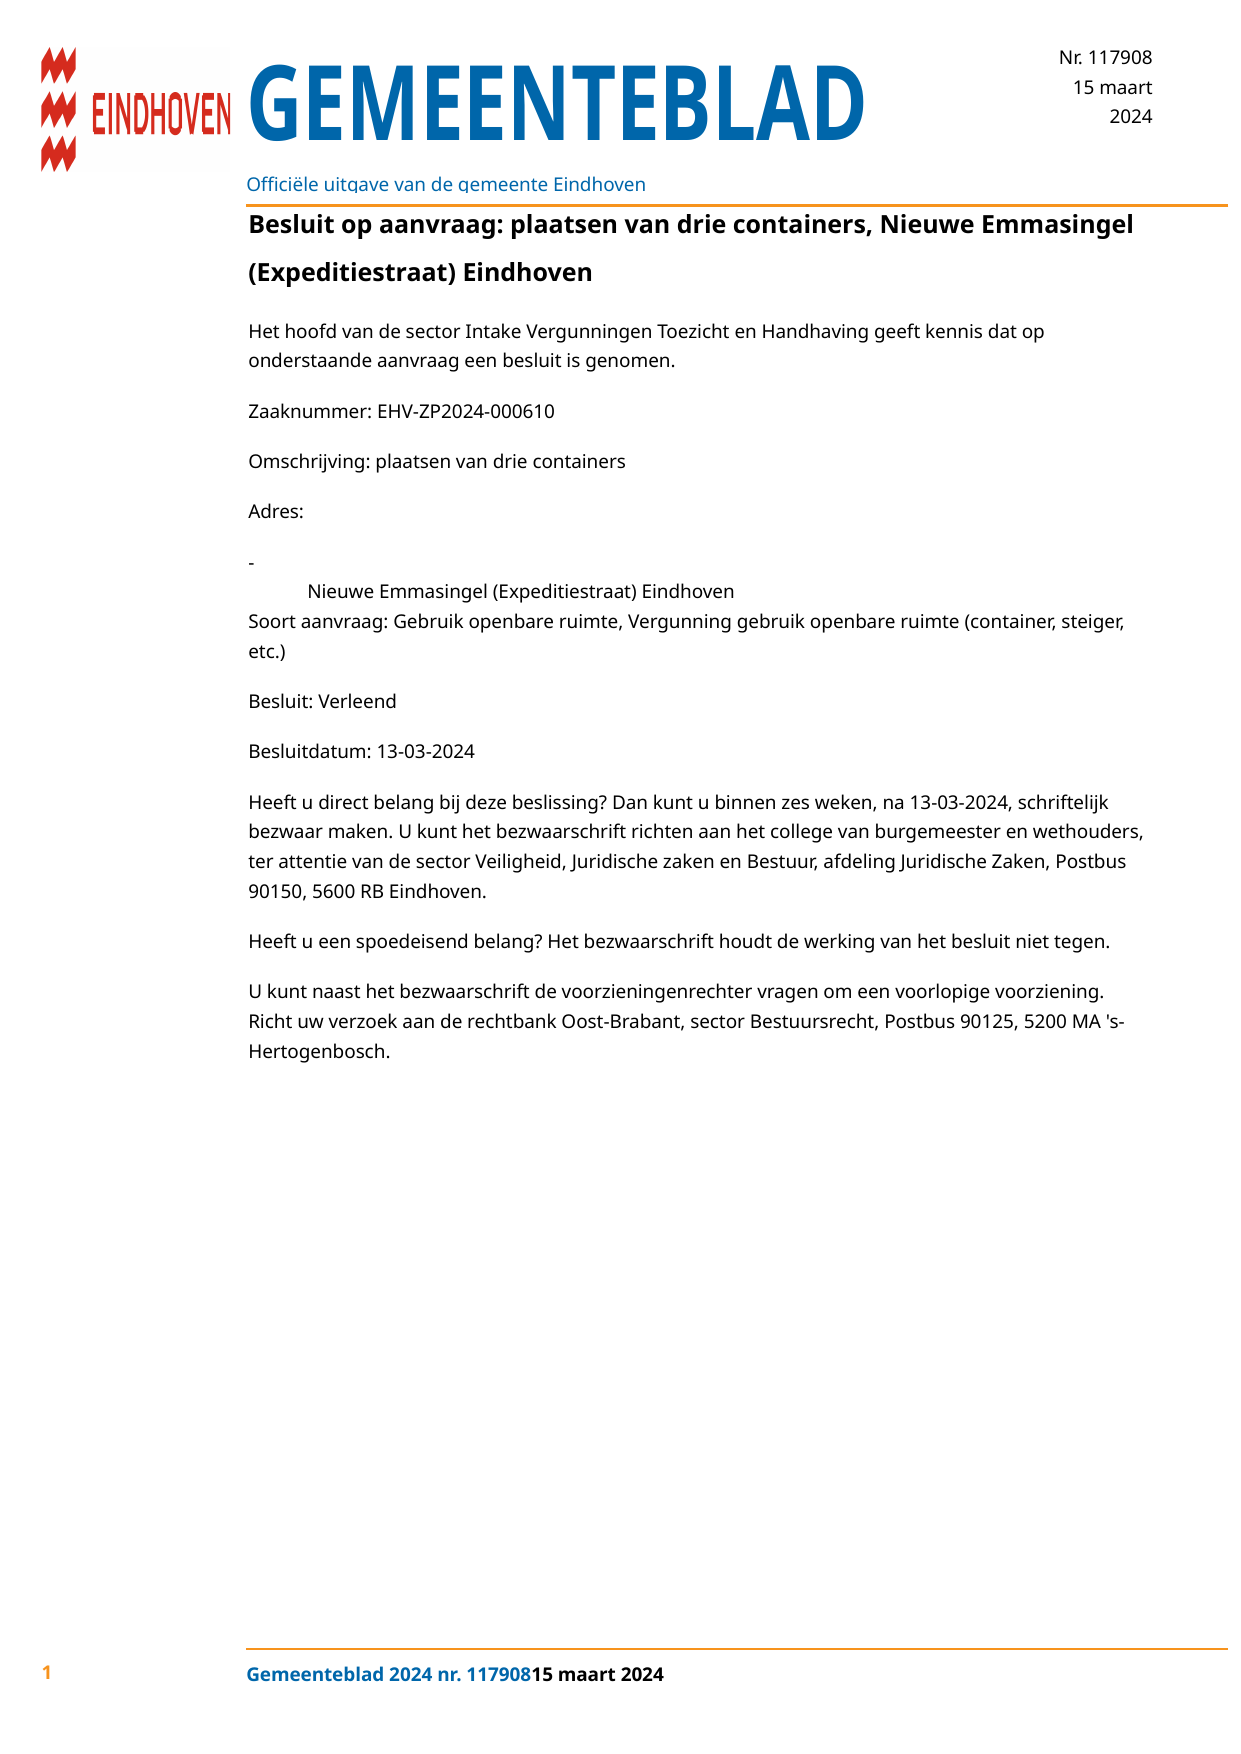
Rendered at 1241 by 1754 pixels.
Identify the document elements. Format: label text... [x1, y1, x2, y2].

text Het hoofd van de sector Intake Vergunningen Toezicht en Handhaving geeft kennis dat op onderstaande aanvraag een besluit is genomen. [248, 318, 1152, 373]
picture [41, 47, 231, 172]
text Besluit op aanvraag: plaatsen van drie containers, Nieuwe Emmasingel (Expeditiestraat) Eindhoven [248, 207, 1152, 288]
text Omschrijving: plaatsen van drie containers [248, 448, 1152, 474]
text Soort aanvraag: Gebruik openbare ruimte, Vergunning gebruik openbare ruimte (container, steiger, etc.) [248, 608, 1152, 664]
text Heeft u een spoedeisend belang? Het bezwaarschrift houdt de werking van het besluit niet tegen. [248, 928, 1152, 954]
list Nieuwe Emmasingel (Expeditiestraat) Eindhoven [248, 579, 1152, 604]
text U kunt naast het bezwaarschrift de voorzieningenrechter vragen om een voorlopige voorziening. Richt uw verzoek aan de rechtbank Oost-Brabant, sector Bestuursrecht, Postbus 90125, 5200 MA 's-Hertogenbosch. [248, 979, 1152, 1064]
text Adres: [248, 499, 1152, 524]
text Zaaknummer: EHV-ZP2024-000610 [248, 398, 1152, 424]
text Besluit: Verleend [248, 688, 1152, 714]
text Heeft u direct belang bij deze beslissing? Dan kunt u binnen zes weken, na 13-03-2024, schriftelijk bezwaar maken. U kunt het bezwaarschrift richten aan het college van burgemeester en wethouders, ter attentie van de sector Veiligheid, Juridische zaken en Bestuur, afdeling Juridische Zaken, Postbus 90150, 5600 RB Eindhoven. [248, 789, 1152, 904]
text Besluitdatum: 13-03-2024 [248, 739, 1152, 764]
